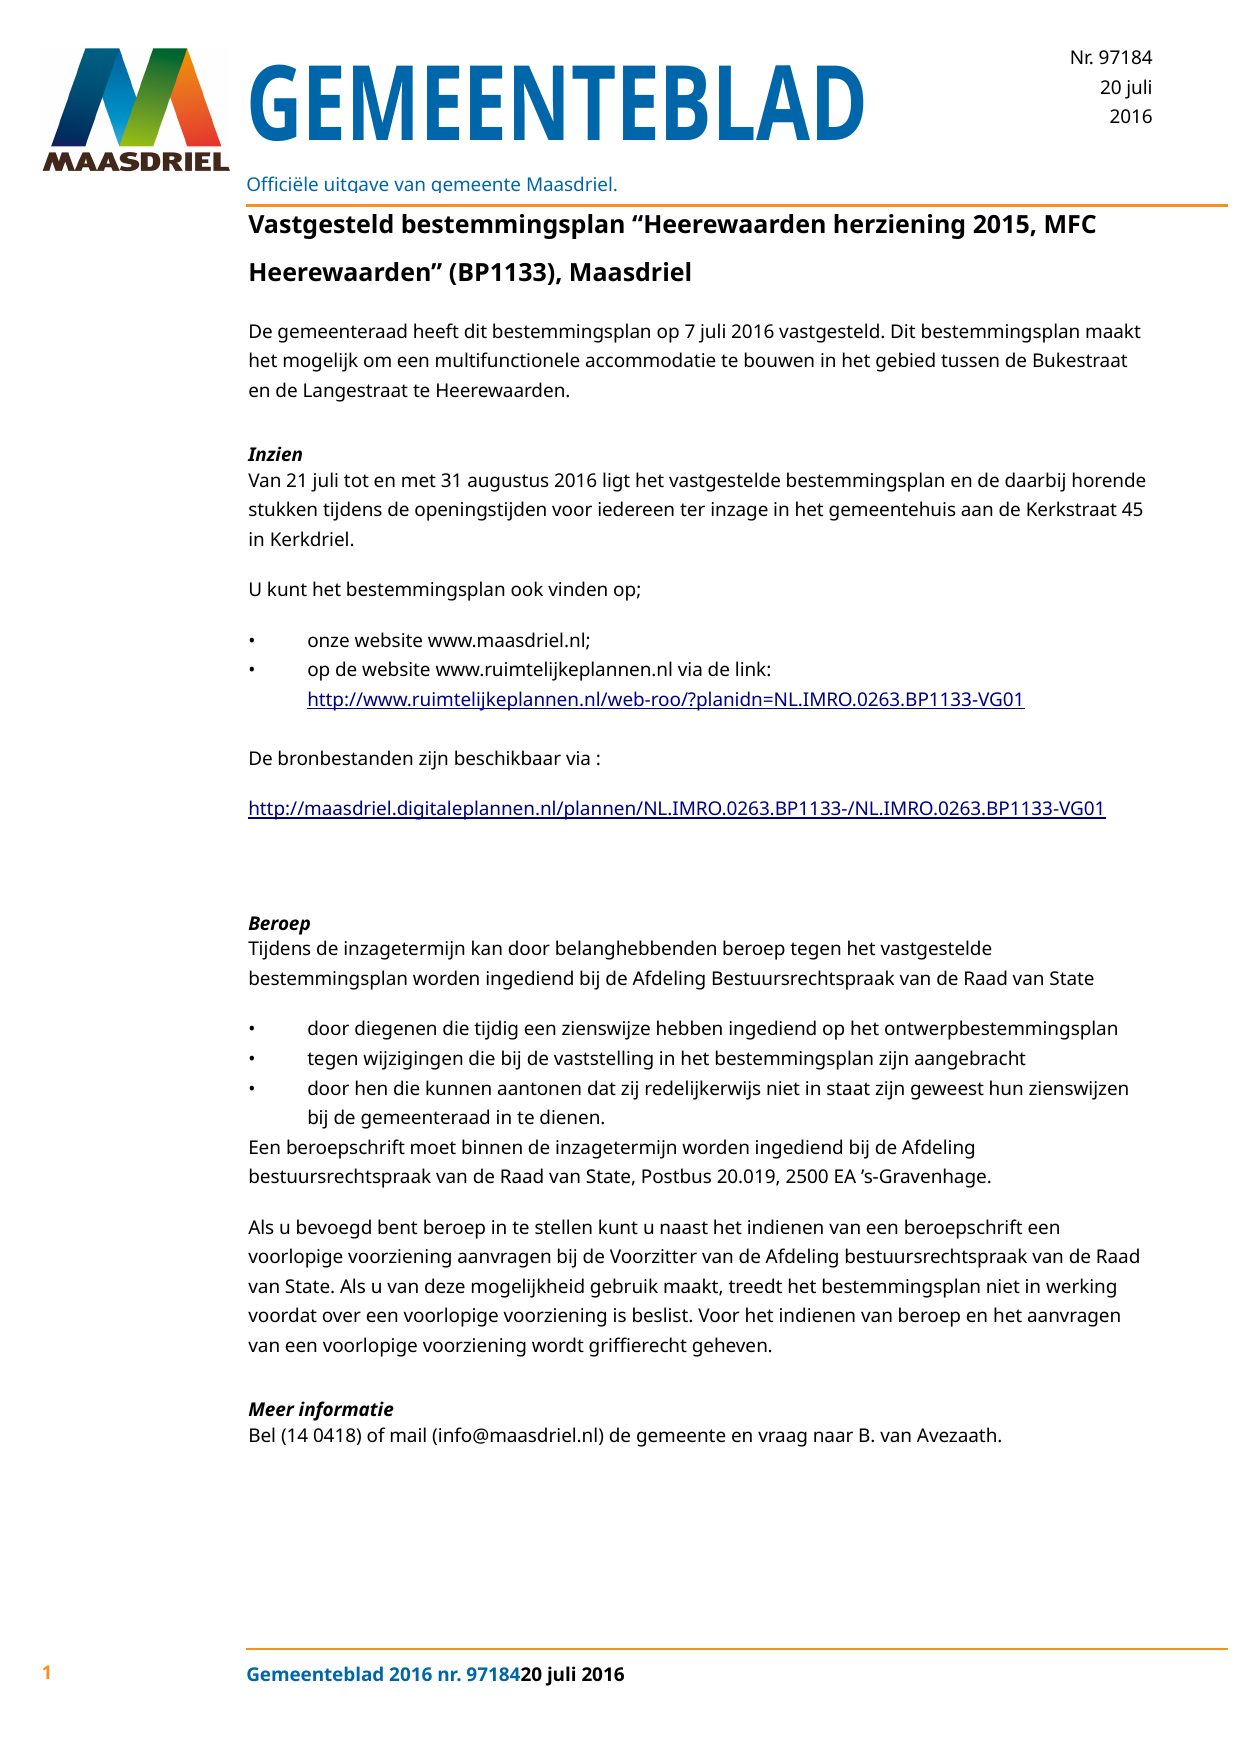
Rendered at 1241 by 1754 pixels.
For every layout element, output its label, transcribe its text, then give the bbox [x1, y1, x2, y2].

list http://www.ruimtelijkeplannen.nl/web-roo/?planidn=NL.IMRO.0263.BP1133-VG01 [248, 686, 1152, 712]
text http://maasdriel.digitaleplannen.nl/plannen/NL.IMRO.0263.BP1133-/NL.IMRO.0263.BP1133-VG01 [248, 796, 1152, 821]
text Bel (14 0418) of mail (info@maasdriel.nl) de gemeente en vraag naar B. van Avezaath. [248, 1422, 1152, 1448]
text De gemeenteraad heeft dit bestemmingsplan op 7 juli 2016 vastgesteld. Dit bestemmingsplan maakt het mogelijk om een multifunctionele accommodatie te bouwen in het gebied tussen de Bukestraat en de Langestraat te Heerewaarden. [248, 318, 1152, 403]
list door hen die kunnen aantonen dat zij redelijkerwijs niet in staat zijn geweest hun zienswijzen bij de gemeenteraad in te dienen. [248, 1075, 1152, 1130]
text Meer informatie [248, 1396, 1152, 1422]
text Vastgesteld bestemmingsplan “Heerewaarden herziening 2015, MFC Heerewaarden” (BP1133), Maasdriel [248, 207, 1152, 288]
text Van 21 juli tot en met 31 augustus 2016 ligt het vastgestelde bestemmingsplan en de daarbij horende stukken tijdens de openingstijden voor iedereen ter inzage in het gemeentehuis aan de Kerkstraat 45 in Kerkdriel. [248, 467, 1152, 552]
text Als u bevoegd bent beroep in te stellen kunt u naast het indienen van een beroepschrift een voorlopige voorziening aanvragen bij de Voorzitter van de Afdeling bestuursrechtspraak van de Raad van State. Als u van deze mogelijkheid gebruik maakt, treedt het bestemmingsplan niet in werking voordat over een voorlopige voorziening is beslist. Voor het indienen van beroep en het aanvragen van een voorlopige voorziening wordt griffierecht geheven. [248, 1214, 1152, 1358]
list op de website www.ruimtelijkeplannen.nl via de link: [248, 656, 1152, 682]
text De bronbestanden zijn beschikbaar via : [248, 745, 1152, 771]
text Tijdens de inzagetermijn kan door belanghebbenden beroep tegen het vastgestelde bestemmingsplan worden ingediend bij de Afdeling Bestuursrechtspraak van de Raad van State [248, 936, 1152, 991]
list door diegenen die tijdig een zienswijze hebben ingediend op het ontwerpbestemmingsplan [248, 1016, 1152, 1041]
list tegen wijzigingen die bij de vaststelling in het bestemmingsplan zijn aangebracht [248, 1045, 1152, 1071]
text Inzien [248, 441, 1152, 467]
picture [41, 47, 231, 172]
text Een beroepschrift moet binnen de inzagetermijn worden ingediend bij de Afdeling bestuursrechtspraak van de Raad van State, Postbus 20.019, 2500 EA ’s-Gravenhage. [248, 1134, 1152, 1189]
list onze website www.maasdriel.nl; [248, 627, 1152, 652]
text U kunt het bestemmingsplan ook vinden op; [248, 576, 1152, 602]
text Beroep [248, 910, 1152, 936]
